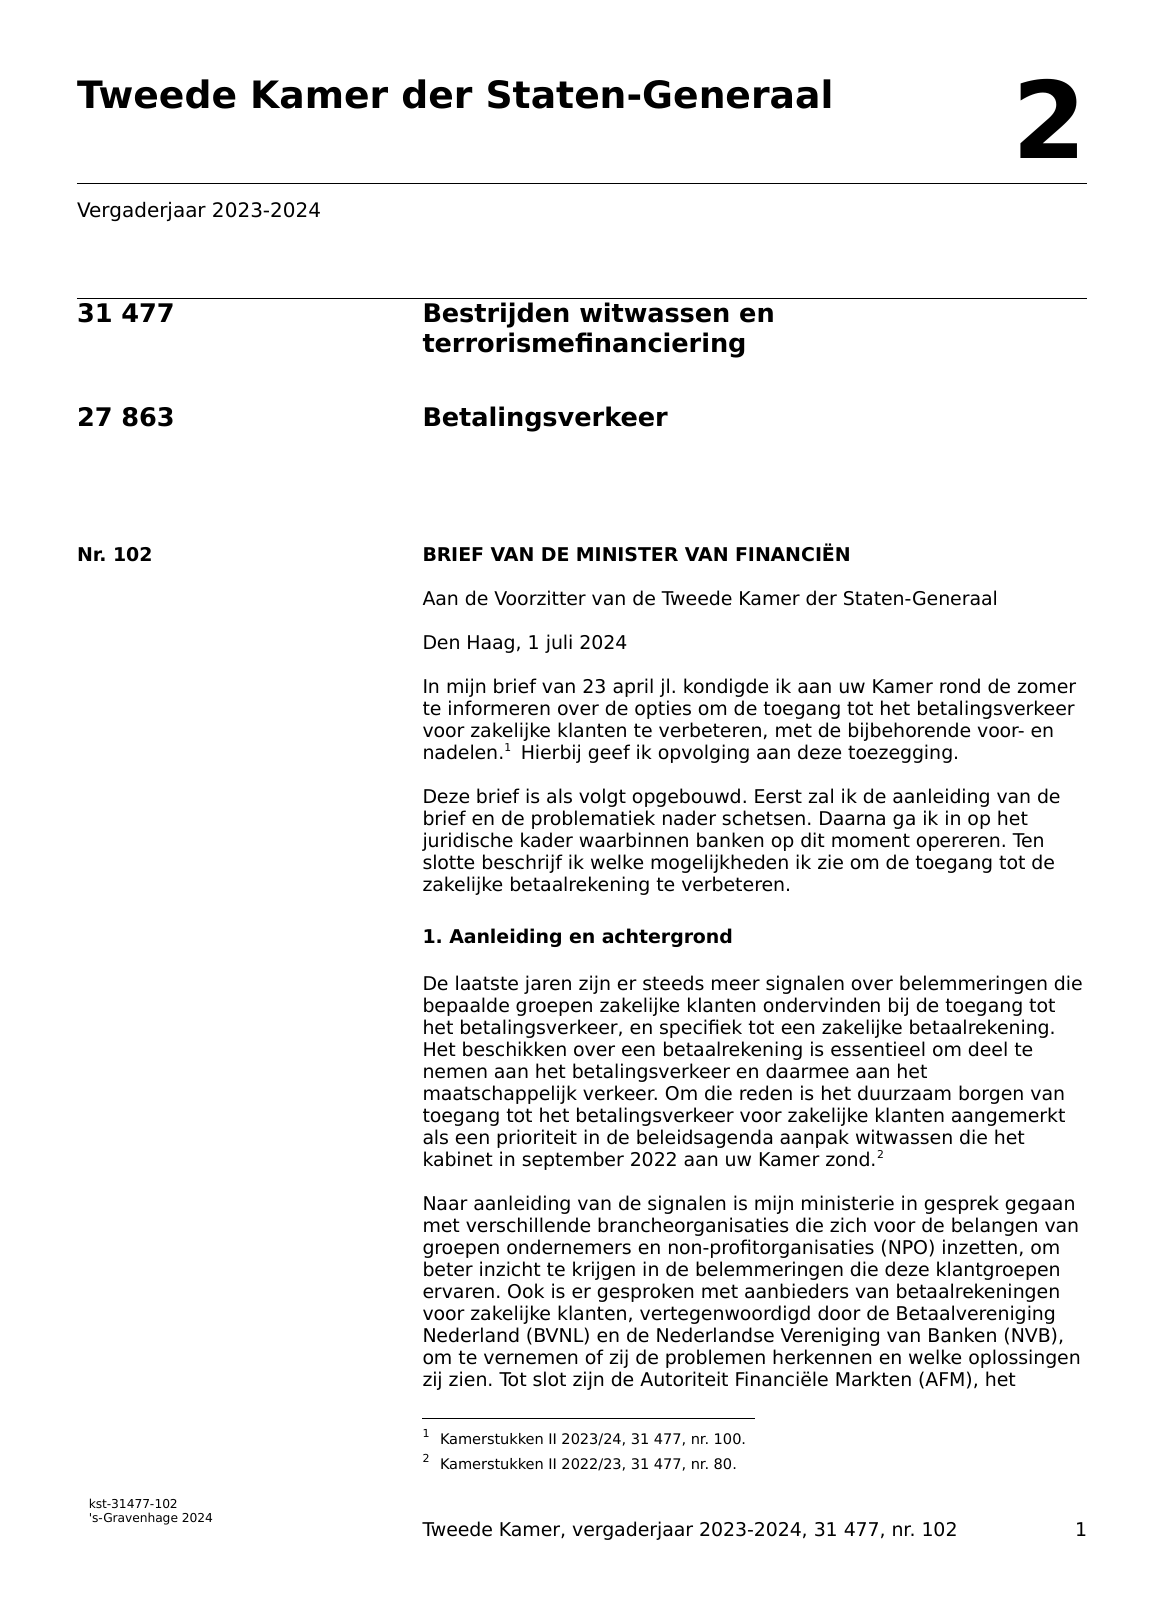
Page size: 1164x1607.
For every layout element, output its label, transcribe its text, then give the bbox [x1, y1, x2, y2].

text Den Haag, 1 juli 2024 [422, 632, 1087, 654]
subtitle 1. Aanleiding en achtergrond [422, 926, 1087, 948]
text Aan de Voorzitter van de Tweede Kamer der Staten-Generaal [422, 588, 1087, 609]
table_header 2 [886, 59, 1087, 183]
text Kamerstukken II 2023/24, 31 477, nr. 100. [422, 1427, 1087, 1449]
text kst-31477-102 [88, 1497, 323, 1511]
text De laatste jaren zijn er steeds meer signalen over belemmeringen die bepaalde groepen zakelijke klanten ondervinden bij de toegang tot het betalingsverkeer, en specifiek tot een zakelijke betaalrekening. Het beschikken over een betaalrekening is essentieel om deel te nemen aan het betalingsverkeer en daarmee aan het maatschappelijk verkeer. Om die reden is het duurzaam borgen van toegang tot het betalingsverkeer voor zakelijke klanten aangemerkt als een prioriteit in de beleidsagenda aanpak witwassen die het kabinet in september 2022 aan uw Kamer zond. [422, 973, 1087, 1171]
table_cell Vergaderjaar 2023-2024 [77, 184, 1087, 298]
text Kamerstukken II 2022/23, 31 477, nr. 80. [422, 1452, 1087, 1474]
text 's-Gravenhage 2024 [88, 1511, 323, 1525]
subtitle 27 863 Betalingsverkeer [77, 403, 1087, 432]
table_header Tweede Kamer der Staten-Generaal [77, 59, 886, 183]
text Deze brief is als volgt opgebouwd. Eerst zal ik de aanleiding van de brief en de problematiek nader schetsen. Daarna ga ik in op het juridische kader waarbinnen banken op dit moment opereren. Ten slotte beschrijf ik welke mogelijkheden ik zie om de toegang tot de zakelijke betaalrekening te verbeteren. [422, 786, 1087, 896]
subtitle 31 477 Bestrijden witwassen en terrorismefinanciering [77, 299, 1087, 358]
text In mijn brief van 23 april jl. kondigde ik aan uw Kamer rond de zomer te informeren over de opties om de toegang tot het betalingsverkeer voor zakelijke klanten te verbeteren, met de bijbehorende voor- en nadelen. Hierbij geef ik opvolging aan deze toezegging. [422, 676, 1087, 764]
text Naar aanleiding van de signalen is mijn ministerie in gesprek gegaan met verschillende brancheorganisaties die zich voor de belangen van groepen ondernemers en non-profitorganisaties (NPO) inzetten, om beter inzicht te krijgen in de belemmeringen die deze klantgroepen ervaren. Ook is er gesproken met aanbieders van betaalrekeningen voor zakelijke klanten, vertegenwoordigd door de Betaalvereniging Nederland (BVNL) en de Nederlandse Vereniging van Banken (NVB), om te vernemen of zij de problemen herkennen en welke oplossingen zij zien. Tot slot zijn de Autoriteit Financiële Markten (AFM), het [422, 1193, 1087, 1391]
subtitle Nr. 102 BRIEF VAN DE MINISTER VAN FINANCIËN [77, 543, 1087, 565]
